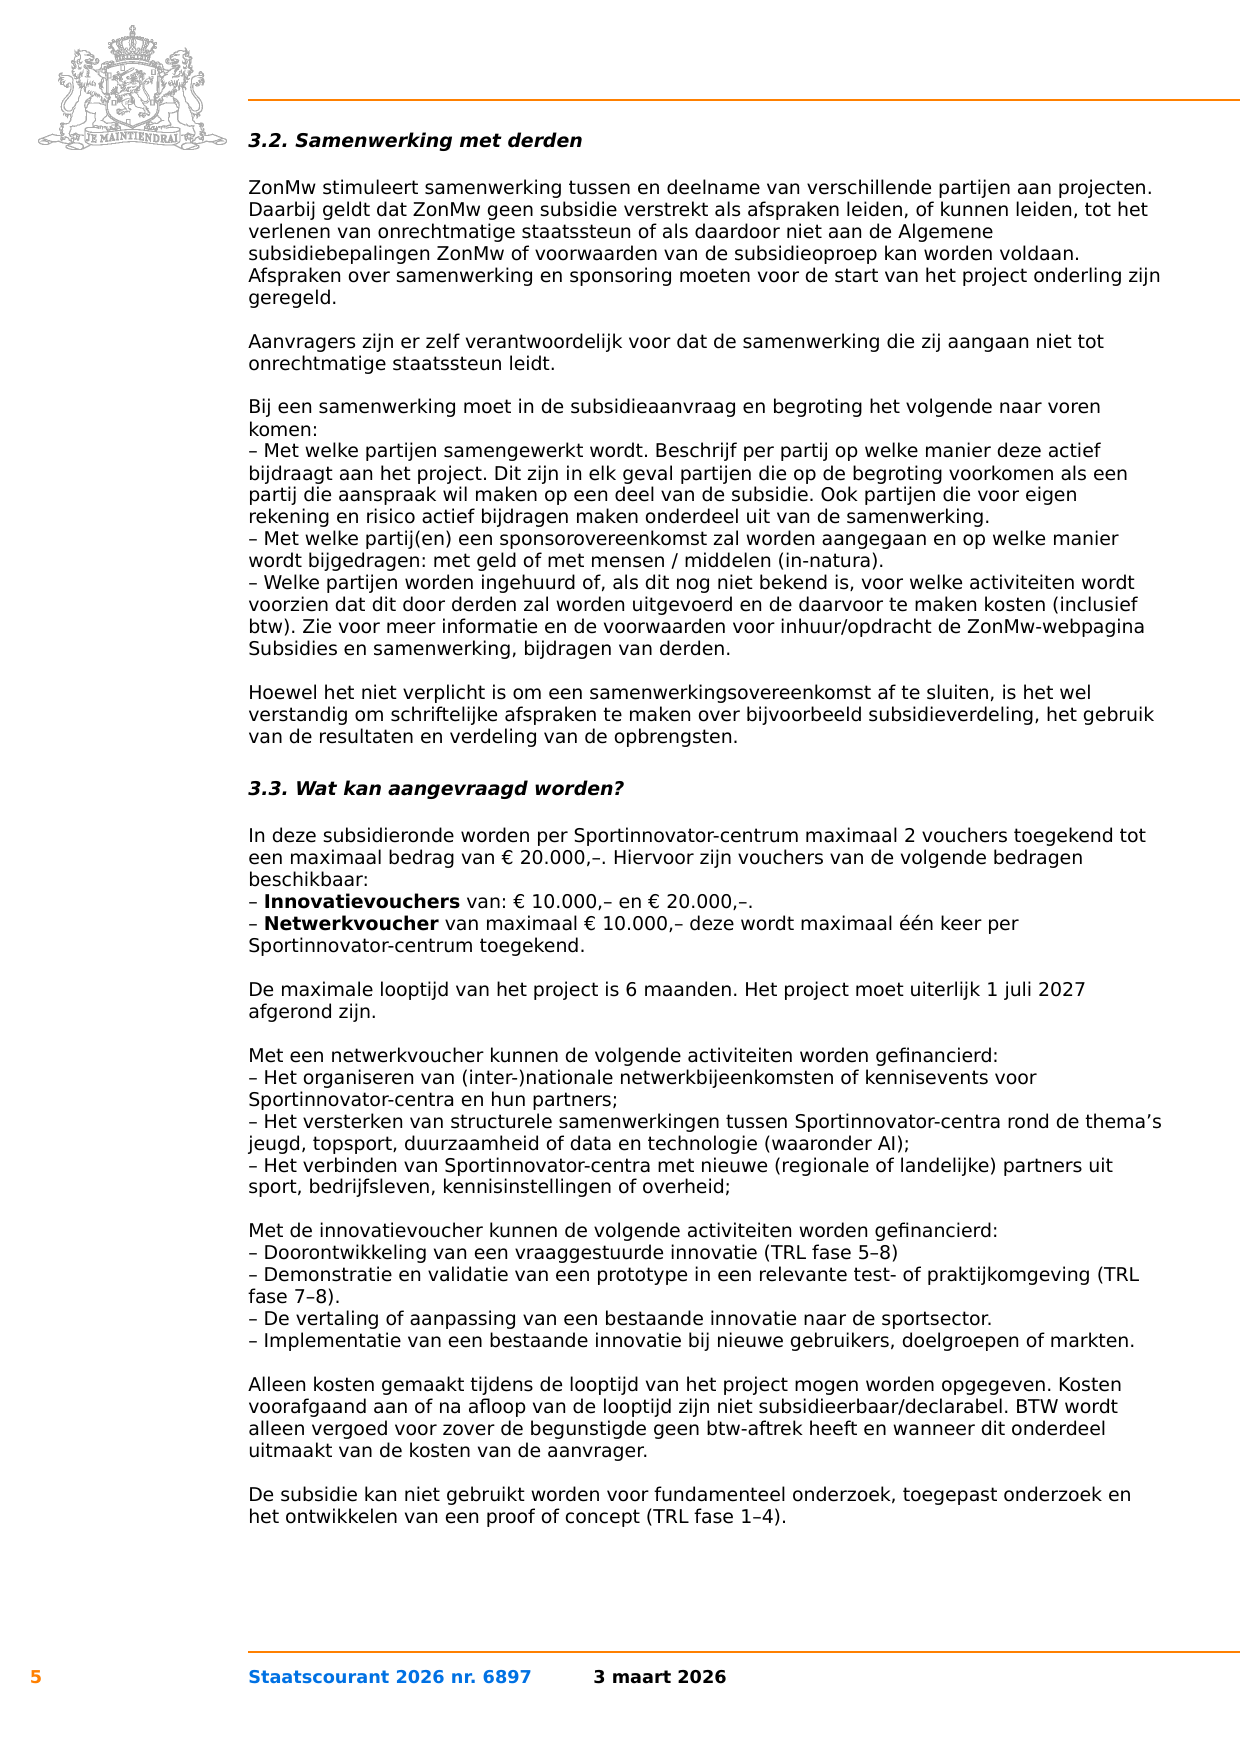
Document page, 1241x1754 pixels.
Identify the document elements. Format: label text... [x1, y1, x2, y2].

text – De vertaling of aanpassing van een bestaande innovatie naar de sportsector. [248, 1308, 1163, 1330]
text Bij een samenwerking moet in de subsidieaanvraag en begroting het volgende naar voren komen: [248, 396, 1163, 440]
text – Met welke partij(en) een sponsorovereenkomst zal worden aangegaan en op welke manier wordt bijgedragen: met geld of met mensen / middelen (in-natura). [248, 528, 1163, 572]
text Alleen kosten gemaakt tijdens de looptijd van het project mogen worden opgegeven. Kosten voorafgaand aan of na afloop van de looptijd zijn niet subsidieerbaar/declarabel. BTW wordt alleen vergoed voor zover de begunstigde geen btw-aftrek heeft en wanneer dit onderdeel uitmaakt van de kosten van de aanvrager. [248, 1374, 1163, 1462]
text – Innovatievouchers van: € 10.000,– en € 20.000,–. [248, 891, 1163, 913]
text Met de innovatievoucher kunnen de volgende activiteiten worden gefinancierd: [248, 1220, 1163, 1242]
text ZonMw stimuleert samenwerking tussen en deelname van verschillende partijen aan projecten. Daarbij geldt dat ZonMw geen subsidie verstrekt als afspraken leiden, of kunnen leiden, tot het verlenen van onrechtmatige staatssteun of als daardoor niet aan de Algemene subsidiebepalingen ZonMw of voorwaarden van de subsidieoproep kan worden voldaan. Afspraken over samenwerking en sponsoring moeten voor de start van het project onderling zijn geregeld. [248, 177, 1163, 309]
text – Demonstratie en validatie van een prototype in een relevante test- of praktijkomgeving (TRL fase 7–8). [248, 1264, 1163, 1308]
text Met een netwerkvoucher kunnen de volgende activiteiten worden gefinancierd: [248, 1044, 1163, 1067]
text – Het organiseren van (inter-)nationale netwerkbijeenkomsten of kennisevents voor Sportinnovator-centra en hun partners; [248, 1067, 1163, 1111]
text – Met welke partijen samengewerkt wordt. Beschrijf per partij op welke manier deze actief bijdraagt aan het project. Dit zijn in elk geval partijen die op de begroting voorkomen als een partij die aanspraak wil maken op een deel van de subsidie. Ook partijen die voor eigen rekening en risico actief bijdragen maken onderdeel uit van de samenwerking. [248, 440, 1163, 528]
text – Het versterken van structurele samenwerkingen tussen Sportinnovator-centra rond de thema’s jeugd, topsport, duurzaamheid of data en technologie (waaronder AI); [248, 1111, 1163, 1154]
text De maximale looptijd van het project is 6 maanden. Het project moet uiterlijk 1 juli 2027 afgerond zijn. [248, 979, 1163, 1023]
picture [38, 25, 227, 150]
text – Implementatie van een bestaande innovatie bij nieuwe gebruikers, doelgroepen of markten. [248, 1330, 1163, 1352]
text In deze subsidieronde worden per Sportinnovator-centrum maximaal 2 vouchers toegekend tot een maximaal bedrag van € 20.000,–. Hiervoor zijn vouchers van de volgende bedragen beschikbaar: [248, 825, 1163, 891]
text – Doorontwikkeling van een vraaggestuurde innovatie (TRL fase 5–8) [248, 1242, 1163, 1264]
text – Netwerkvoucher van maximaal € 10.000,– deze wordt maximaal één keer per Sportinnovator-centrum toegekend. [248, 913, 1163, 957]
text Aanvragers zijn er zelf verantwoordelijk voor dat de samenwerking die zij aangaan niet tot onrechtmatige staatssteun leidt. [248, 331, 1163, 374]
text De subsidie kan niet gebruikt worden voor fundamenteel onderzoek, toegepast onderzoek en het ontwikkelen van een proof of concept (TRL fase 1–4). [248, 1484, 1163, 1528]
subtitle 3.2. Samenwerking met derden [248, 130, 1163, 152]
text – Welke partijen worden ingehuurd of, als dit nog niet bekend is, voor welke activiteiten wordt voorzien dat dit door derden zal worden uitgevoerd en de daarvoor te maken kosten (inclusief btw). Zie voor meer informatie en de voorwaarden voor inhuur/opdracht de ZonMw-webpagina Subsidies en samenwerking, bijdragen van derden. [248, 572, 1163, 660]
subtitle 3.3. Wat kan aangevraagd worden? [248, 778, 1163, 800]
text Hoewel het niet verplicht is om een samenwerkingsovereenkomst af te sluiten, is het wel verstandig om schriftelijke afspraken te maken over bijvoorbeeld subsidieverdeling, het gebruik van de resultaten en verdeling van de opbrengsten. [248, 682, 1163, 748]
text – Het verbinden van Sportinnovator-centra met nieuwe (regionale of landelijke) partners uit sport, bedrijfsleven, kennisinstellingen of overheid; [248, 1154, 1163, 1198]
